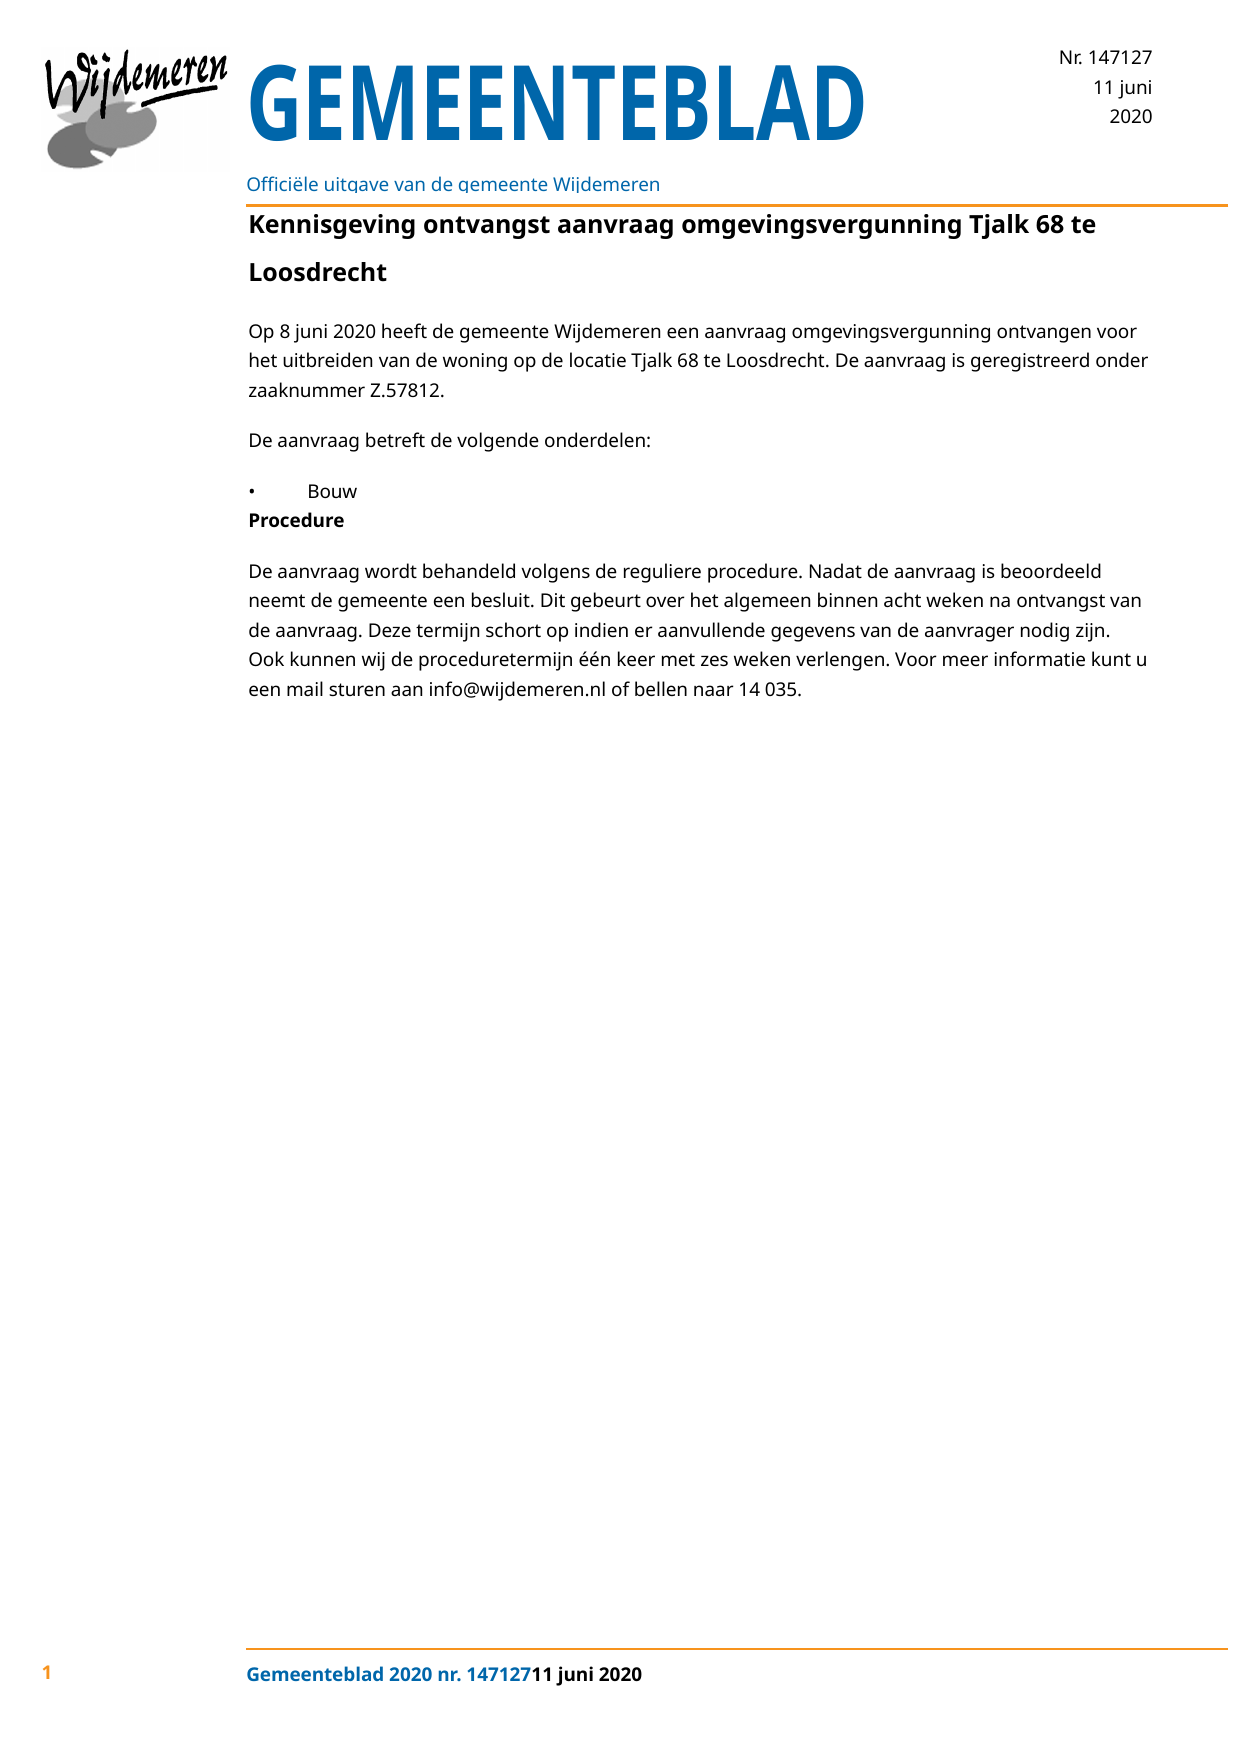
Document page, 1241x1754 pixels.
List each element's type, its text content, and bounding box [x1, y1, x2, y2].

text Procedure [248, 507, 1152, 533]
text De aanvraag betreft de volgende onderdelen: [248, 427, 1152, 453]
picture [41, 47, 231, 172]
list Bouw [248, 478, 1152, 504]
text Op 8 juni 2020 heeft de gemeente Wijdemeren een aanvraag omgevingsvergunning ontvangen voor het uitbreiden van de woning op de locatie Tjalk 68 te Loosdrecht. De aanvraag is geregistreerd onder zaaknummer Z.57812. [248, 318, 1152, 403]
text De aanvraag wordt behandeld volgens de reguliere procedure. Nadat de aanvraag is beoordeeld neemt de gemeente een besluit. Dit gebeurt over het algemeen binnen acht weken na ontvangst van de aanvraag. Deze termijn schort op indien er aanvullende gegevens van de aanvrager nodig zijn. Ook kunnen wij de proceduretermijn één keer met zes weken verlengen. Voor meer informatie kunt u een mail sturen aan info@wijdemeren.nl of bellen naar 14 035. [248, 558, 1152, 702]
text Kennisgeving ontvangst aanvraag omgevingsvergunning Tjalk 68 te Loosdrecht [248, 207, 1152, 288]
